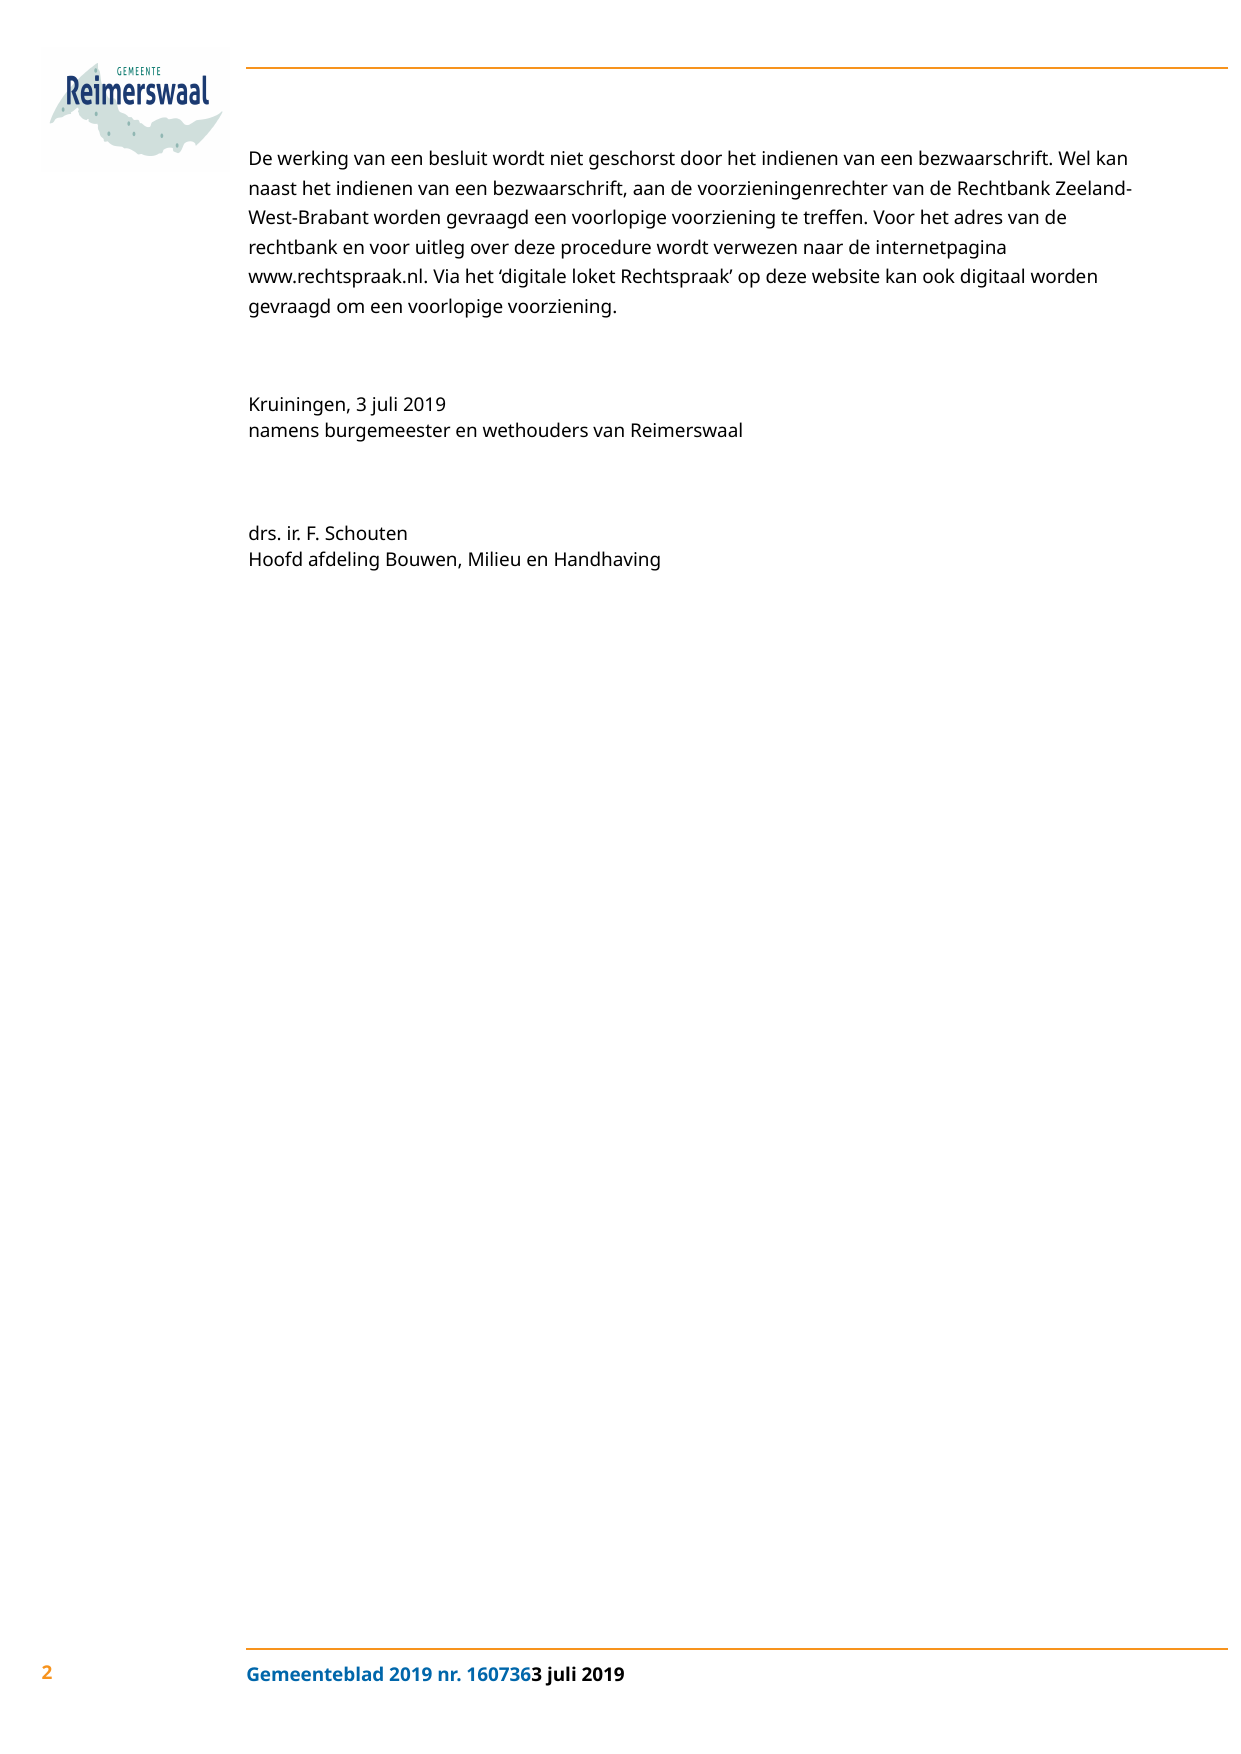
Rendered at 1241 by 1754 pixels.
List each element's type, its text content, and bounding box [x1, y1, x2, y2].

text namens burgemeester en wethouders van Reimerswaal [248, 417, 1152, 443]
text Hoofd afdeling Bouwen, Milieu en Handhaving [248, 546, 1152, 571]
text Kruiningen, 3 juli 2019 [248, 391, 1152, 417]
picture [41, 47, 231, 172]
text De werking van een besluit wordt niet geschorst door het indienen van een bezwaarschrift. Wel kan naast het indienen van een bezwaarschrift, aan de voorzieningenrechter van de Rechtbank Zeeland-West-Brabant worden gevraagd een voorlopige voorziening te treffen. Voor het adres van de rechtbank en voor uitleg over deze procedure wordt verwezen naar de internetpagina www.rechtspraak.nl. Via het ‘digitale loket Rechtspraak’ op deze website kan ook digitaal worden gevraagd om een voorlopige voorziening. [248, 145, 1152, 319]
text drs. ir. F. Schouten [248, 520, 1152, 546]
